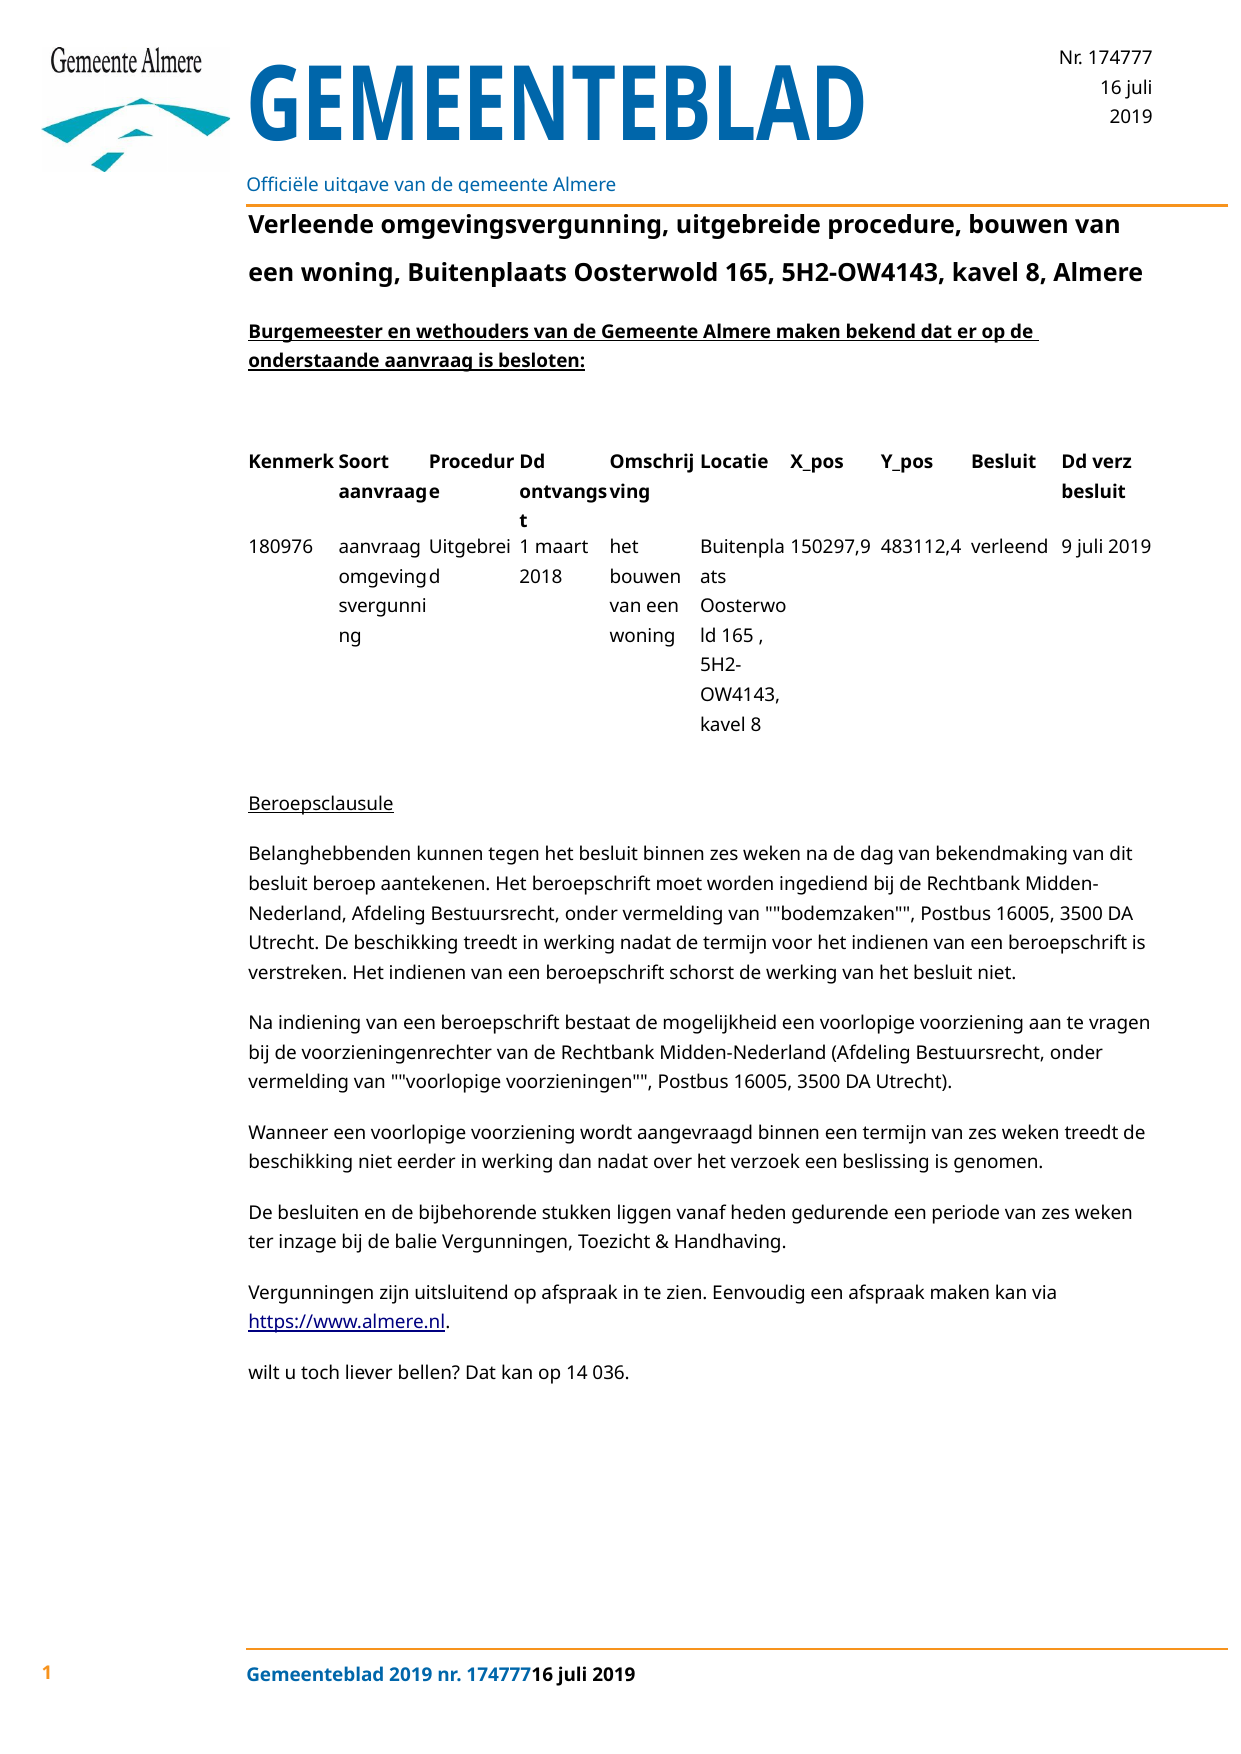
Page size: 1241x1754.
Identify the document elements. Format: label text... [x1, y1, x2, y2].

table_header Kenmerk [248, 449, 338, 533]
table_header Dd verz besluit [1061, 449, 1152, 533]
table_header Soort aanvraag [338, 449, 429, 533]
table_cell het bouwen van een woning [609, 533, 700, 737]
picture [41, 47, 231, 172]
text De besluiten en de bijbehorende stukken liggen vanaf heden gedurende een periode van zes weken ter inzage bij de balie Vergunningen, Toezicht & Handhaving. [248, 1199, 1152, 1254]
table_header Locatie [700, 449, 790, 533]
table_cell Uitgebreid [429, 533, 519, 737]
table_cell 1 maart 2018 [519, 533, 609, 737]
table_cell Buitenplaats Oosterwold 165 , 5H2-OW4143, kavel 8 [700, 533, 790, 737]
table_header X_pos [790, 449, 881, 533]
table_cell aanvraag omgevingsvergunning [338, 533, 429, 737]
table_header Omschrijving [609, 449, 700, 533]
text wilt u toch liever bellen? Dat kan op 14 036. [248, 1359, 1152, 1385]
table_header Y_pos [881, 449, 971, 533]
text Wanneer een voorlopige voorziening wordt aangevraagd binnen een termijn van zes weken treedt de beschikking niet eerder in werking dan nadat over het verzoek een beslissing is genomen. [248, 1119, 1152, 1174]
text Vergunningen zijn uitsluitend op afspraak in te zien. Eenvoudig een afspraak maken kan via https://www.almere.nl. [248, 1279, 1152, 1334]
text Verleende omgevingsvergunning, uitgebreide procedure, bouwen van een woning, Buitenplaats Oosterwold 165, 5H2-OW4143, kavel 8, Almere [248, 207, 1152, 288]
text Na indiening van een beroepschrift bestaat de mogelijkheid een voorlopige voorziening aan te vragen bij de voorzieningenrechter van de Rechtbank Midden-Nederland (Afdeling Bestuursrecht, onder vermelding van ""voorlopige voorzieningen"", Postbus 16005, 3500 DA Utrecht). [248, 1009, 1152, 1094]
table_cell 180976 [248, 533, 338, 737]
table_cell verleend [971, 533, 1061, 737]
table_header Besluit [971, 449, 1061, 533]
table_cell 9 juli 2019 [1061, 533, 1152, 737]
table_header Procedure [429, 449, 519, 533]
table_cell 483112,4 [881, 533, 971, 737]
text Burgemeester en wethouders van de Gemeente Almere maken bekend dat er op de onderstaande aanvraag is besloten: [248, 318, 1152, 373]
text Belanghebbenden kunnen tegen het besluit binnen zes weken na de dag van bekendmaking van dit besluit beroep aantekenen. Het beroepschrift moet worden ingediend bij de Rechtbank Midden-Nederland, Afdeling Bestuursrecht, onder vermelding van ""bodemzaken"", Postbus 16005, 3500 DA Utrecht. De beschikking treedt in werking nadat de termijn voor het indienen van een beroepschrift is verstreken. Het indienen van een beroepschrift schorst de werking van het besluit niet. [248, 841, 1152, 985]
table_header Dd ontvangst [519, 449, 609, 533]
text Beroepsclausule [248, 790, 1152, 816]
table_cell 150297,9 [790, 533, 881, 737]
